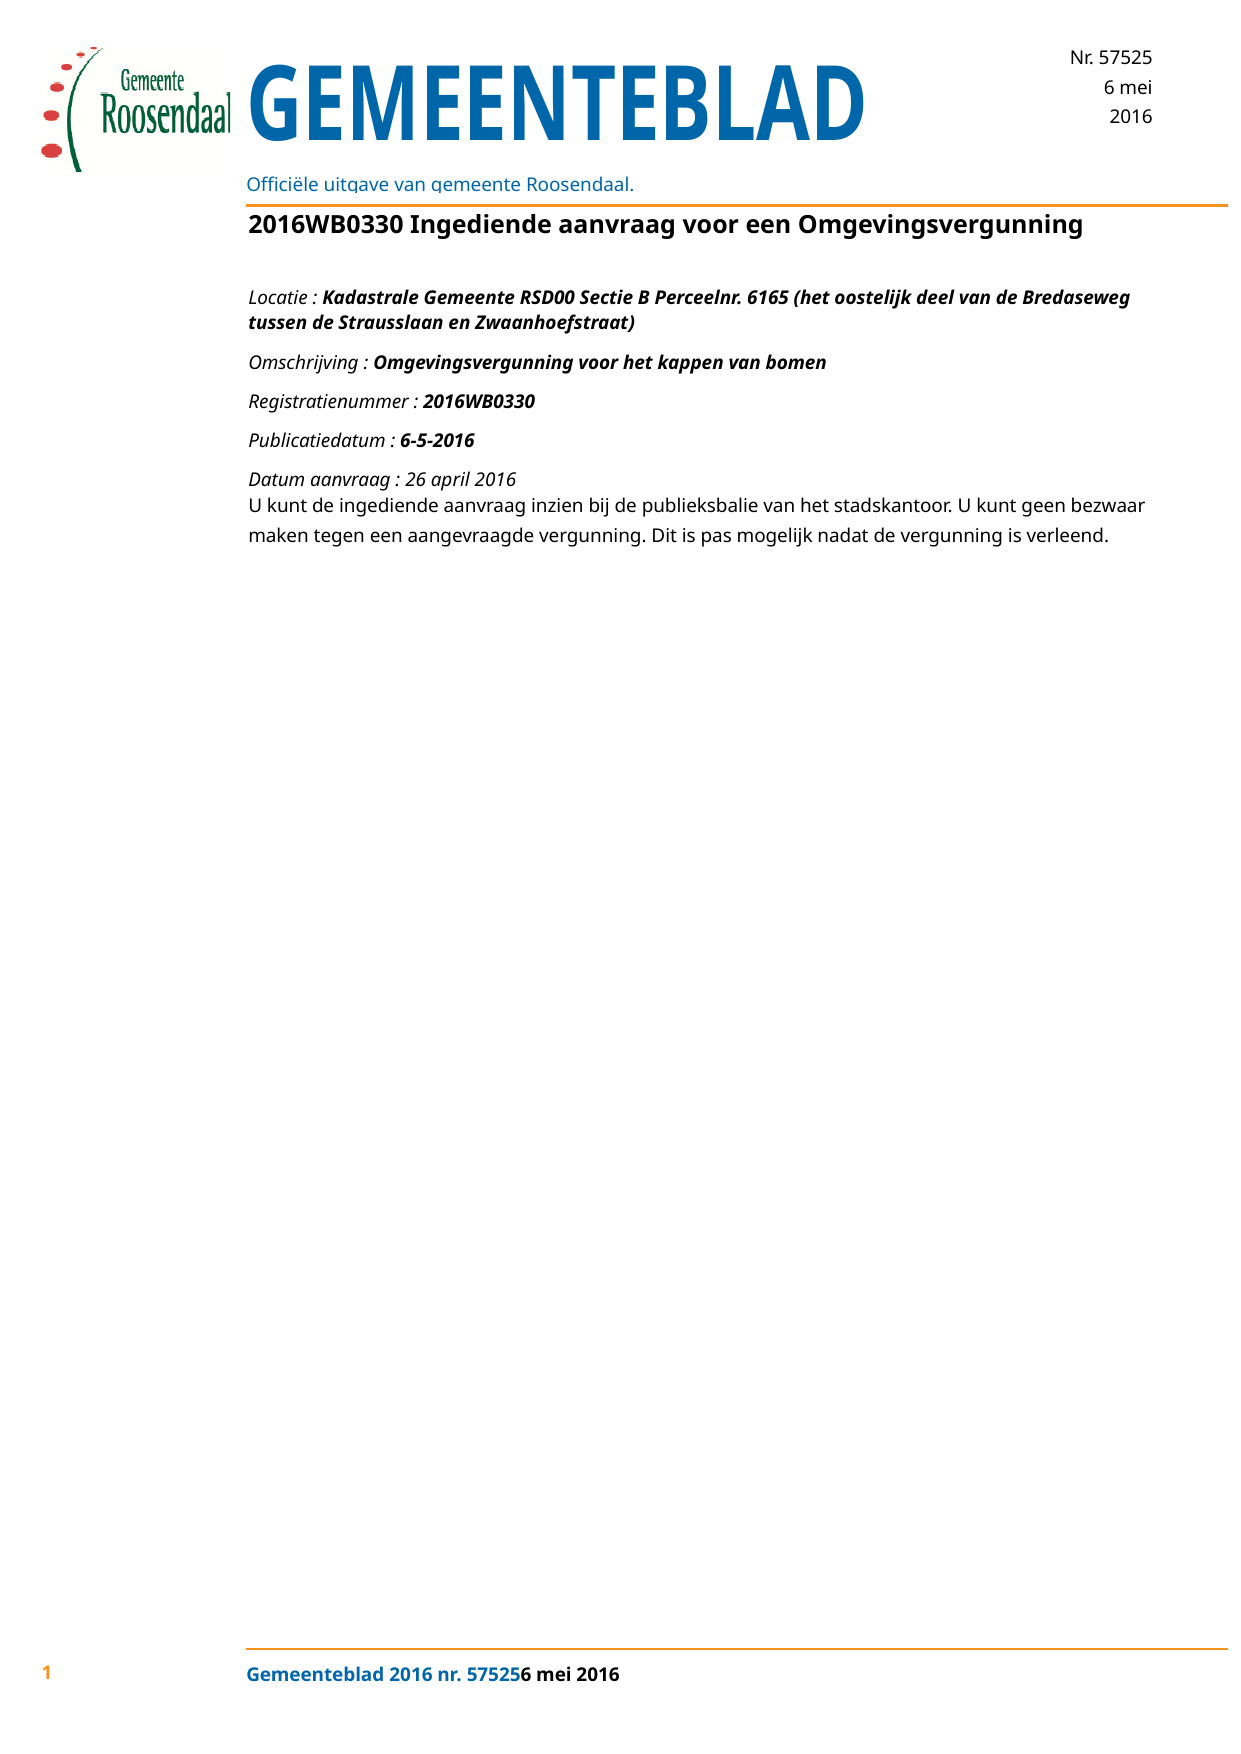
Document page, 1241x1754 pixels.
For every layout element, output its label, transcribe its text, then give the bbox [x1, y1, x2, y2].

text Datum aanvraag : 26 april 2016 [248, 467, 1152, 492]
text U kunt de ingediende aanvraag inzien bij de publieksbalie van het stadskantoor. U kunt geen bezwaar maken tegen een aangevraagde vergunning. Dit is pas mogelijk nadat de vergunning is verleend. [248, 492, 1152, 548]
text 2016WB0330 Ingediende aanvraag voor een Omgevingsvergunning [248, 207, 1152, 241]
text Registratienummer : 2016WB0330 [248, 388, 1152, 414]
text Omschrijving : Omgevingsvergunning voor het kappen van bomen [248, 349, 1152, 374]
picture [41, 47, 231, 172]
text Locatie : Kadastrale Gemeente RSD00 Sectie B Perceelnr. 6165 (het oostelijk deel van de Bredaseweg tussen de Strausslaan en Zwaanhoefstraat) [248, 284, 1152, 335]
text Publicatiedatum : 6-5-2016 [248, 427, 1152, 453]
